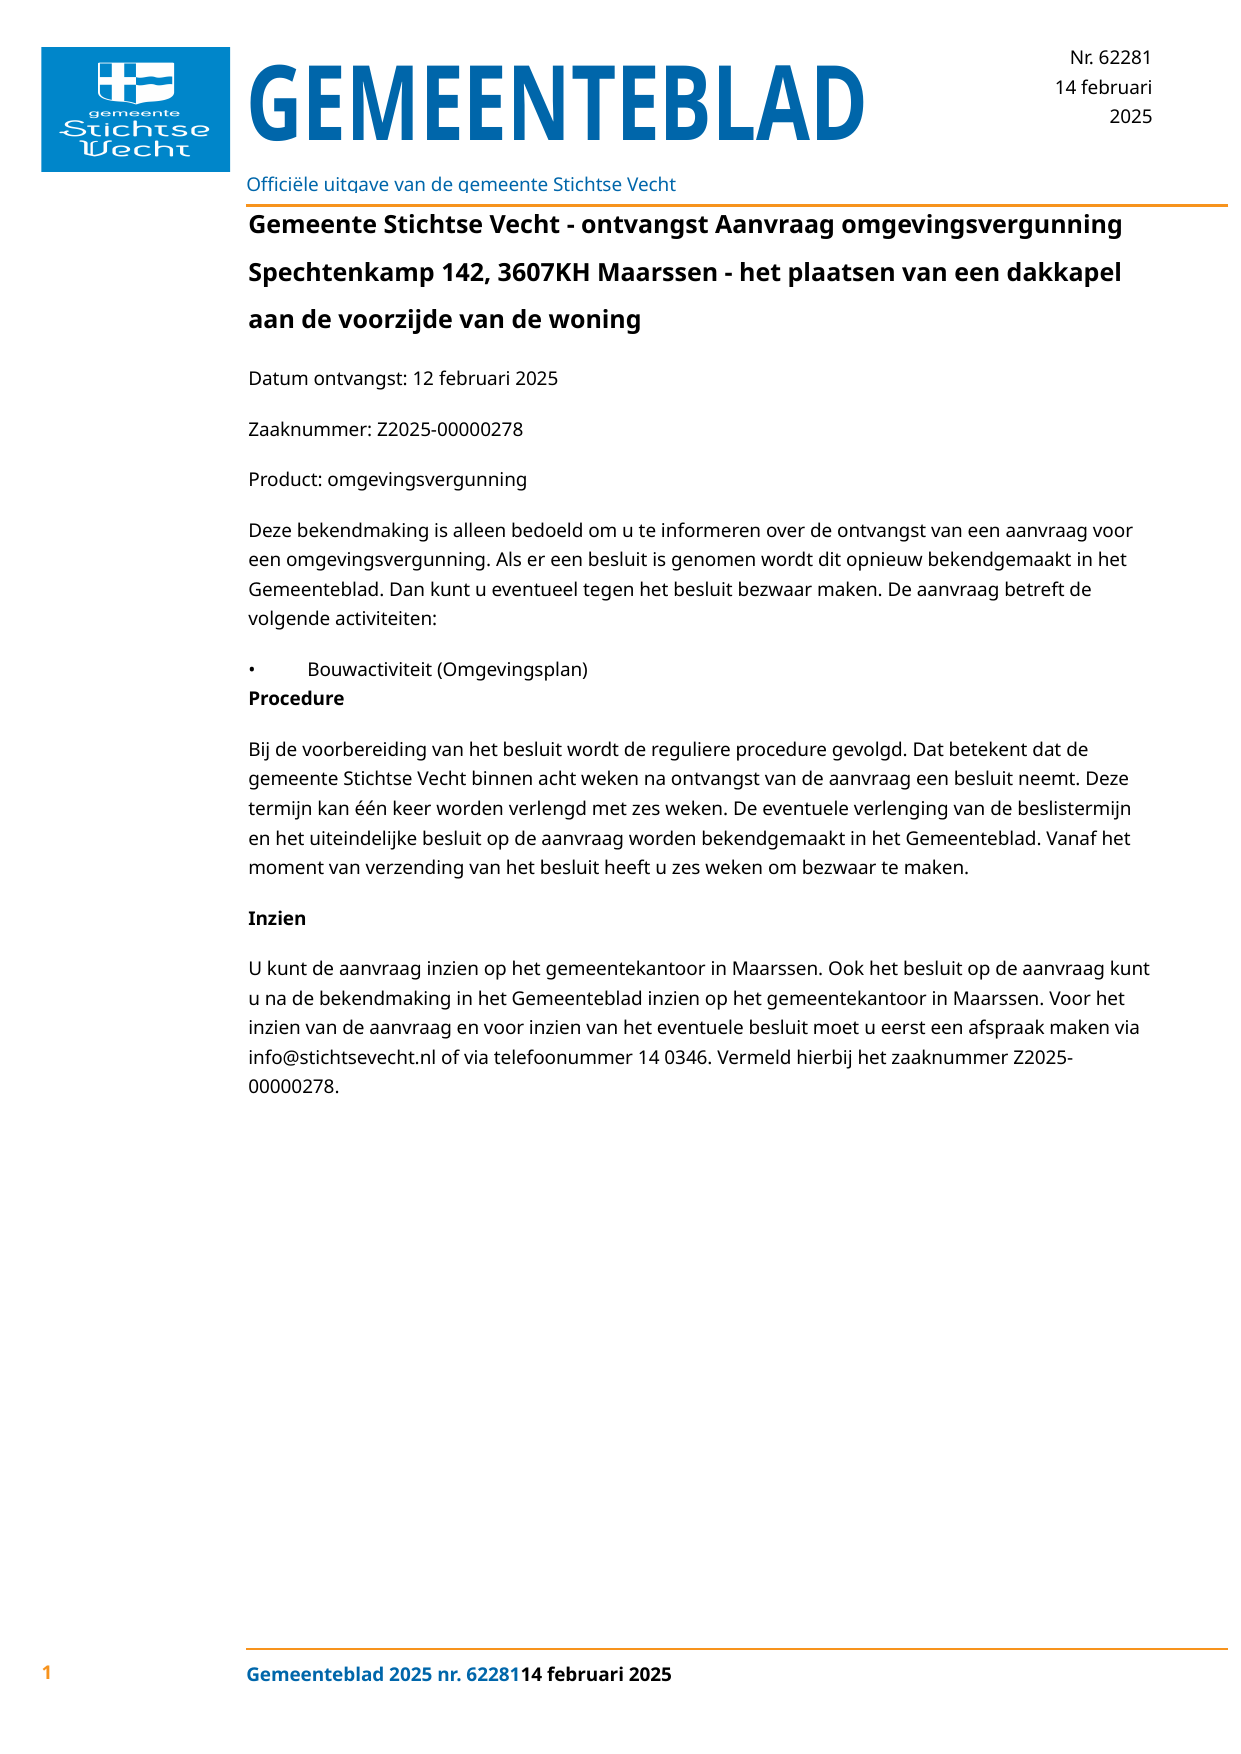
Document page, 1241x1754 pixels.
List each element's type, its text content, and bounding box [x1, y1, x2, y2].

text Gemeente Stichtse Vecht - ontvangst Aanvraag omgevingsvergunning Spechtenkamp 142, 3607KH Maarssen - het plaatsen van een dakkapel aan de voorzijde van de woning [248, 207, 1152, 336]
text Bij de voorbereiding van het besluit wordt de reguliere procedure gevolgd. Dat betekent dat de gemeente Stichtse Vecht binnen acht weken na ontvangst van de aanvraag een besluit neemt. Deze termijn kan één keer worden verlengd met zes weken. De eventuele verlenging van de beslistermijn en het uiteindelijke besluit op de aanvraag worden bekendgemaakt in het Gemeenteblad. Vanaf het moment van verzending van het besluit heeft u zes weken om bezwaar te maken. [248, 736, 1152, 880]
text Product: omgevingsvergunning [248, 466, 1152, 492]
picture [99, 63, 135, 101]
picture [137, 63, 174, 103]
text Inzien [248, 905, 1152, 930]
text Datum ontvangst: 12 februari 2025 [248, 366, 1152, 391]
list Bouwactiviteit (Omgevingsplan) [248, 656, 1152, 682]
text Procedure [248, 686, 1152, 711]
text Zaaknummer: Z2025-00000278 [248, 416, 1152, 442]
text Deze bekendmaking is alleen bedoeld om u te informeren over de ontvangst van een aanvraag voor een omgevingsvergunning. Als er een besluit is genomen wordt dit opnieuw bekendgemaakt in het Gemeenteblad. Dan kunt u eventueel tegen het besluit bezwaar maken. De aanvraag betreft de volgende activiteiten: [248, 517, 1152, 631]
text U kunt de aanvraag inzien op het gemeentekantoor in Maarssen. Ook het besluit op de aanvraag kunt u na de bekendmaking in het Gemeenteblad inzien op het gemeentekantoor in Maarssen. Voor het inzien van de aanvraag en voor inzien van het eventuele besluit moet u eerst een afspraak maken via info@stichtsevecht.nl of via telefoonummer 14 0346. Vermeld hierbij het zaaknummer Z2025-00000278. [248, 955, 1152, 1099]
